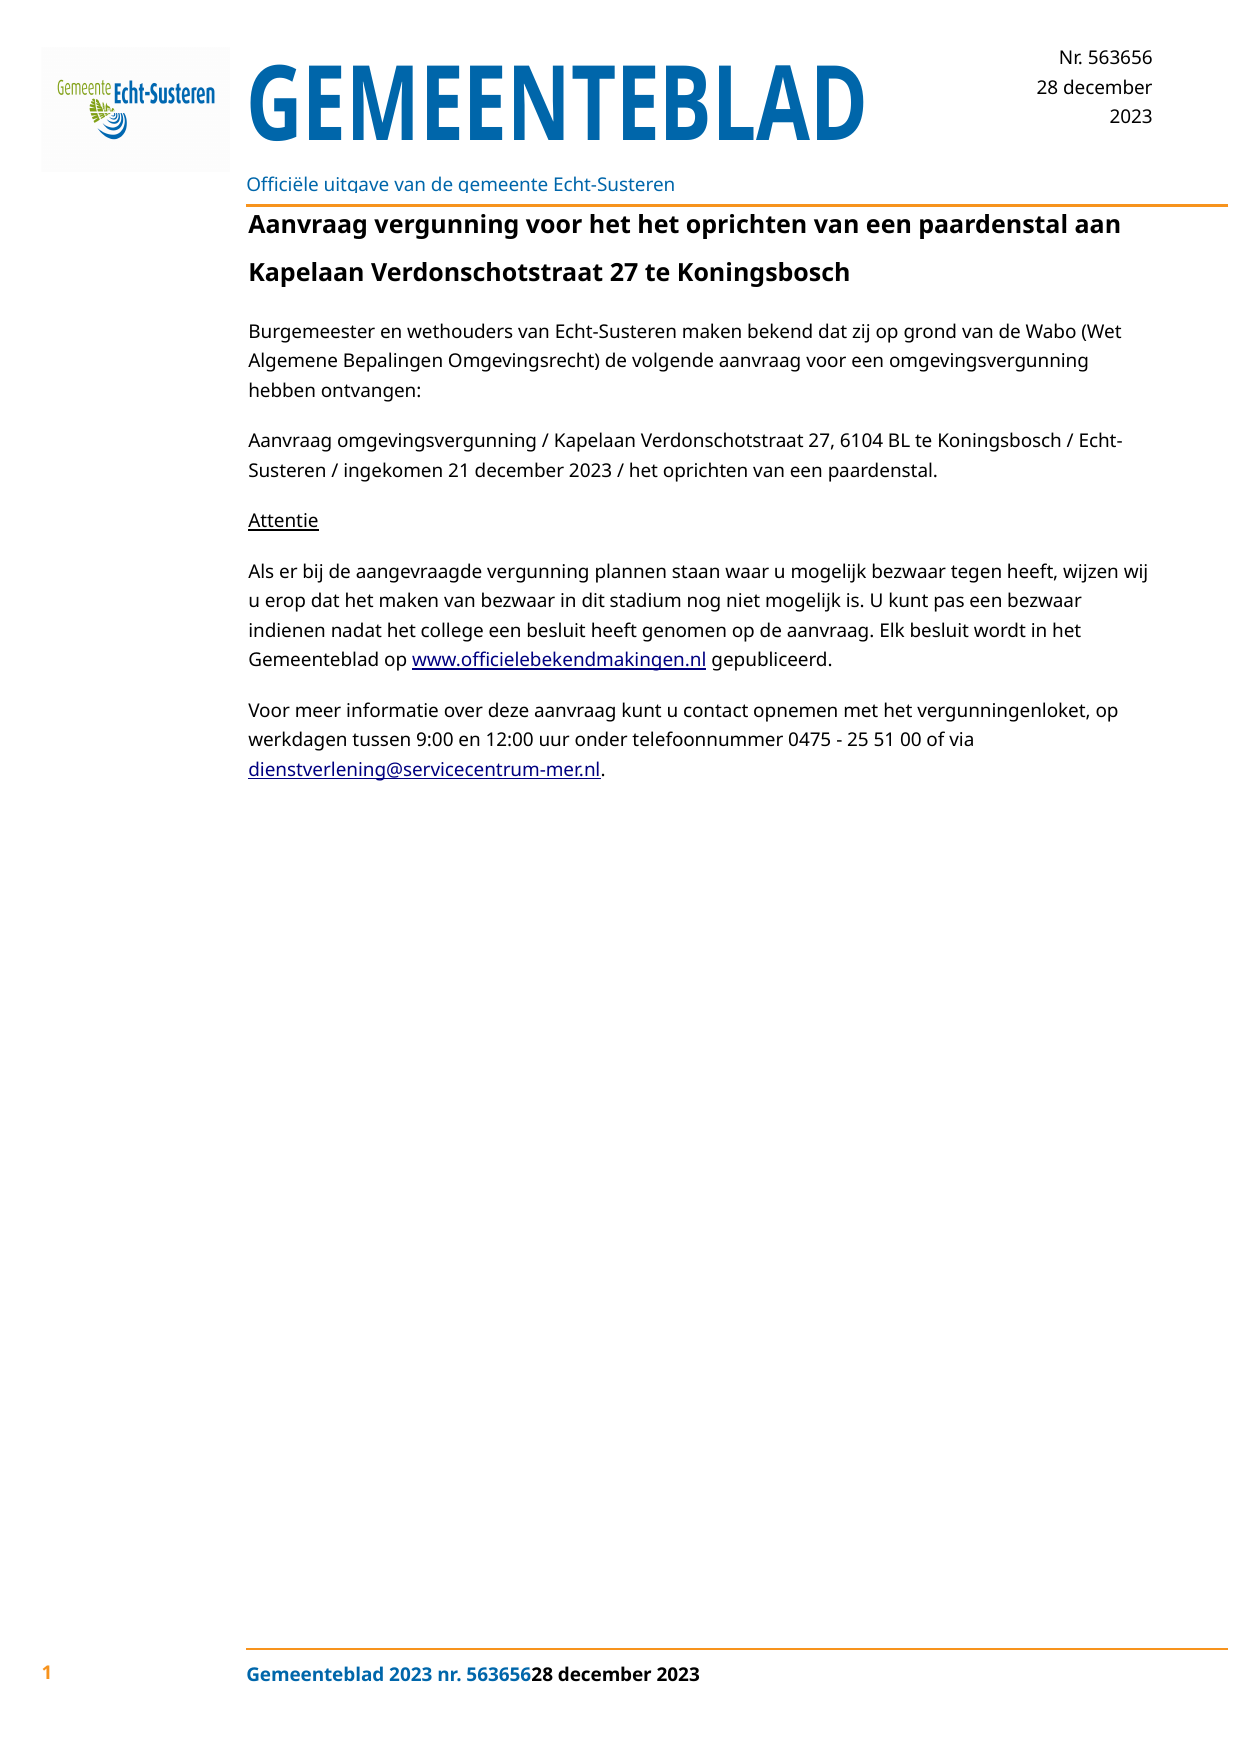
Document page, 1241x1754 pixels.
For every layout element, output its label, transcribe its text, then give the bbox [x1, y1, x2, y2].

text Als er bij de aangevraagde vergunning plannen staan waar u mogelijk bezwaar tegen heeft, wijzen wij u erop dat het maken van bezwaar in dit stadium nog niet mogelijk is. U kunt pas een bezwaar indienen nadat het college een besluit heeft genomen op de aanvraag. Elk besluit wordt in het Gemeenteblad op www.officielebekendmakingen.nl gepubliceerd. [248, 558, 1152, 672]
text Burgemeester en wethouders van Echt-Susteren maken bekend dat zij op grond van de Wabo (Wet Algemene Bepalingen Omgevingsrecht) de volgende aanvraag voor een omgevingsvergunning hebben ontvangen: [248, 318, 1152, 403]
text Aanvraag vergunning voor het het oprichten van een paardenstal aan Kapelaan Verdonschotstraat 27 te Koningsbosch [248, 207, 1152, 288]
text Attentie [248, 507, 1152, 533]
text Voor meer informatie over deze aanvraag kunt u contact opnemen met het vergunningenloket, op werkdagen tussen 9:00 en 12:00 uur onder telefoonnummer 0475 - 25 51 00 of via dienstverlening@servicecentrum-mer.nl. [248, 697, 1152, 782]
picture [41, 47, 231, 172]
text Aanvraag omgevingsvergunning / Kapelaan Verdonschotstraat 27, 6104 BL te Koningsbosch / Echt-Susteren / ingekomen 21 december 2023 / het oprichten van een paardenstal. [248, 427, 1152, 483]
